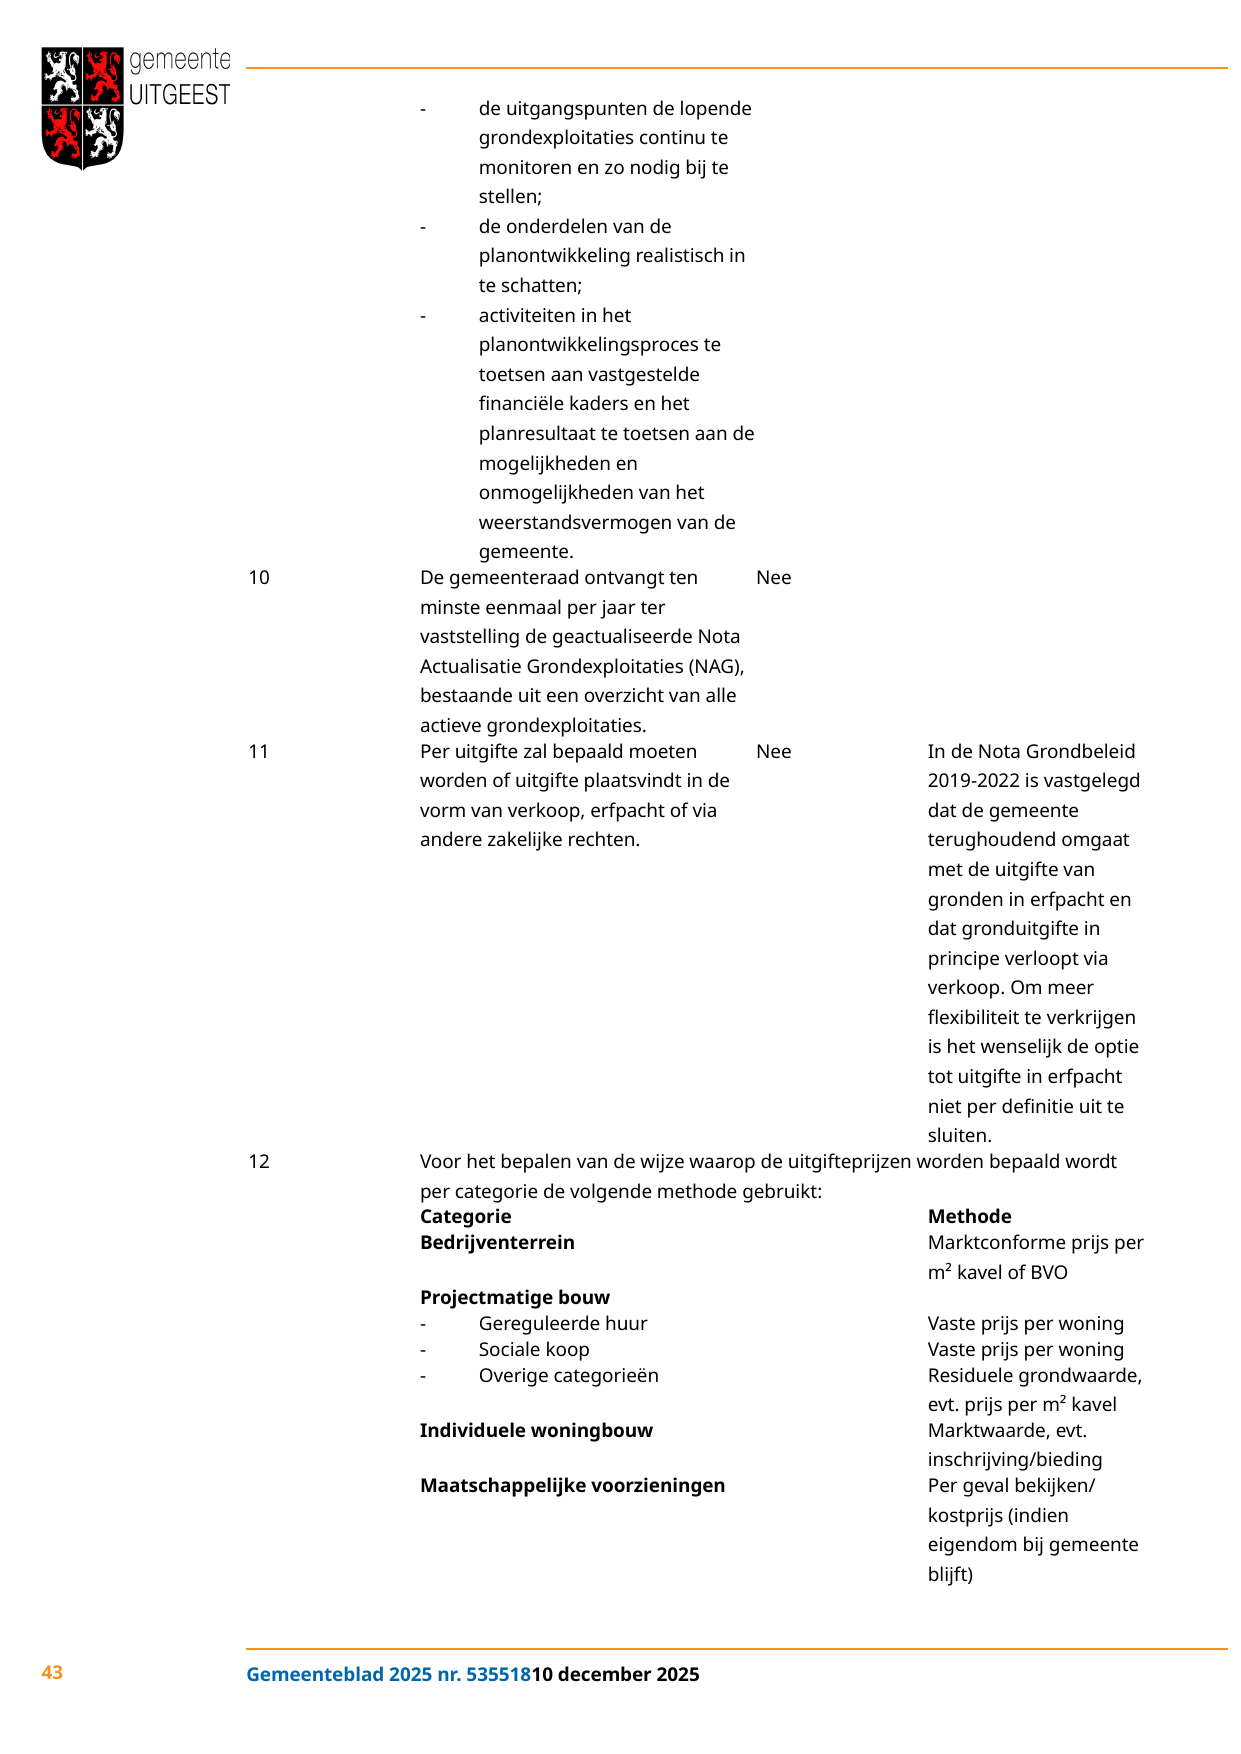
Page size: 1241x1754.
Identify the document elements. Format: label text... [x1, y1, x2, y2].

table_cell Marktconforme prijs per m² kavel of BVO [928, 1229, 1152, 1284]
table_cell Vaste prijs per woning [928, 1310, 1152, 1336]
table_cell Gereguleerde huur [420, 1310, 928, 1336]
table_cell de uitgangspunten de lopende grondexploitaties continu te monitoren en zo nodig bij te stellen; de onderdelen van de planontwikkeling realistisch in te schatten; activiteiten in het planontwikkelingsproces te toetsen aan vastgestelde financiële kaders en het planresultaat te toetsen aan de mogelijkheden en onmogelijkheden van het weerstandsvermogen van de gemeente. [420, 95, 756, 564]
table_cell Categorie [420, 1204, 928, 1229]
table_cell Per geval bekijken/ kostprijs (indien eigendom bij gemeente blijft) [928, 1473, 1152, 1587]
table_cell Nee [756, 564, 928, 738]
table_cell De gemeenteraad ontvangt ten minste eenmaal per jaar ter vaststelling de geactualiseerde Nota Actualisatie Grondexploitaties (NAG), bestaande uit een overzicht van alle actieve grondexploitaties. [420, 564, 756, 738]
table_cell 11 [248, 738, 420, 1148]
table_cell Projectmatige bouw [420, 1285, 928, 1310]
table_cell In de Nota Grondbeleid 2019-2022 is vastgelegd dat de gemeente terughoudend omgaat met de uitgifte van gronden in erfpacht en dat gronduitgifte in principe verloopt via verkoop. Om meer flexibiliteit te verkrijgen is het wenselijk de optie tot uitgifte in erfpacht niet per definitie uit te sluiten. [928, 738, 1152, 1148]
table_cell Sociale koop [420, 1336, 928, 1362]
table_cell [756, 95, 928, 564]
table_cell Nee [756, 738, 928, 1148]
table_cell Bedrijventerrein [420, 1229, 928, 1284]
table_cell [248, 95, 420, 564]
table_cell [928, 95, 1152, 564]
table_cell Per uitgifte zal bepaald moeten worden of uitgifte plaatsvindt in de vorm van verkoop, erfpacht of via andere zakelijke rechten. [420, 738, 756, 1148]
table_cell [928, 1285, 1152, 1310]
table_cell Individuele woningbouw [420, 1417, 928, 1472]
table_cell Voor het bepalen van de wijze waarop de uitgifteprijzen worden bepaald wordt per categorie de volgende methode gebruikt: [420, 1148, 1152, 1203]
table_cell Marktwaarde, evt. inschrijving/bieding [928, 1417, 1152, 1472]
table_cell Overige categorieën [420, 1362, 928, 1417]
table_cell [928, 564, 1152, 738]
table_cell Maatschappelijke voorzieningen [420, 1473, 928, 1587]
table_cell Methode [928, 1204, 1152, 1229]
table_cell Vaste prijs per woning [928, 1336, 1152, 1362]
table_cell 12 [248, 1148, 420, 1587]
picture [41, 47, 231, 172]
table_cell Residuele grondwaarde, evt. prijs per m² kavel [928, 1362, 1152, 1417]
table_cell 10 [248, 564, 420, 738]
